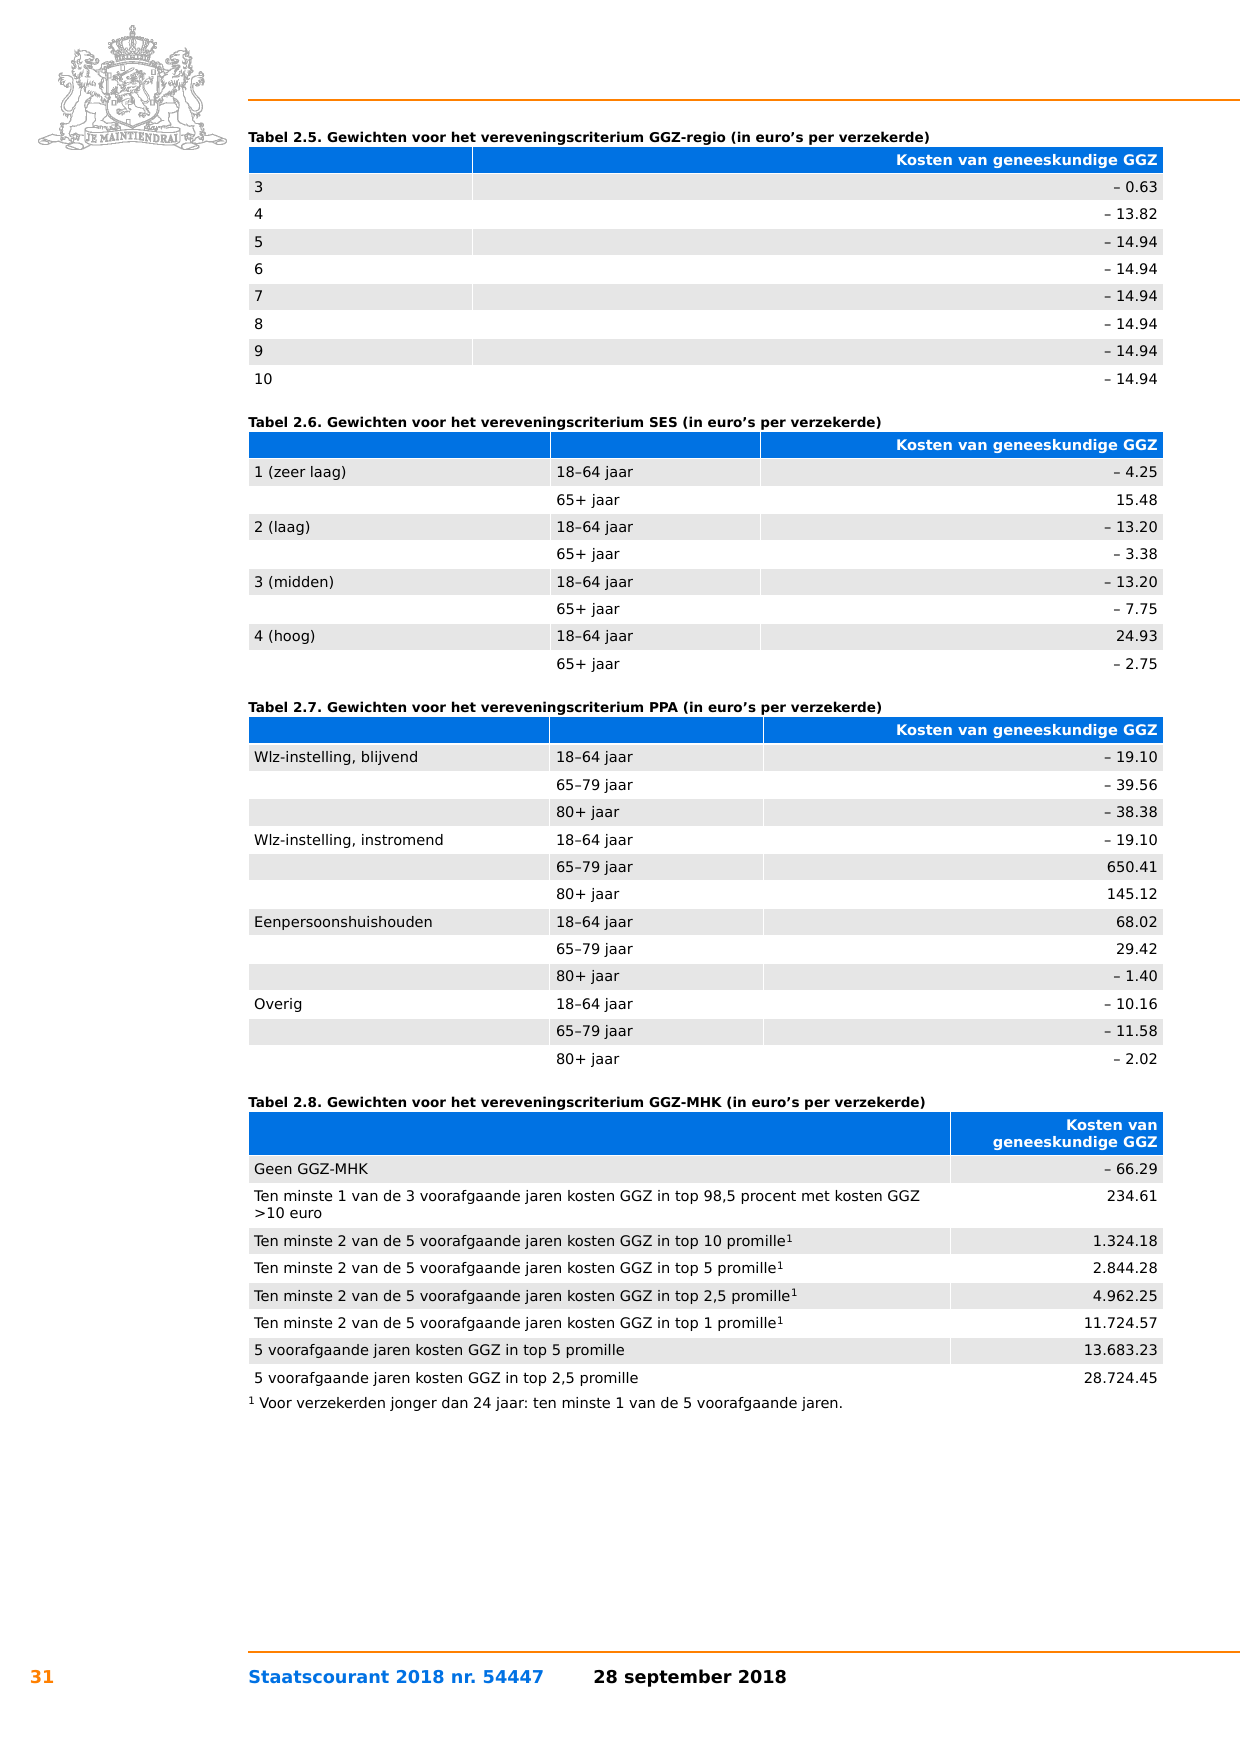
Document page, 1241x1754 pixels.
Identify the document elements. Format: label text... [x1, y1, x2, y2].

table_cell Wlz-instelling, blijvend [249, 745, 549, 771]
table_cell – 66.29 [951, 1156, 1163, 1183]
table_cell [249, 854, 549, 880]
table_cell 80+ jaar [550, 799, 763, 826]
table_cell – 14.94 [473, 229, 1163, 255]
table_cell [249, 936, 549, 963]
table_cell 80+ jaar [550, 881, 763, 908]
table_cell 18–64 jaar [551, 514, 760, 540]
table_cell [249, 651, 550, 677]
table_cell 28.724.45 [951, 1365, 1163, 1391]
table_cell – 14.94 [473, 284, 1163, 310]
table_cell 2 (laag) [249, 514, 550, 540]
table_header Tabel 2.6. Gewichten voor het vereveningscriterium SES (in euro’s per verzekerde) [248, 415, 1163, 431]
table_cell 4 [249, 201, 472, 228]
table_cell [249, 1046, 549, 1072]
table_cell 13.683.23 [951, 1338, 1163, 1364]
table_cell – 14.94 [473, 311, 1163, 337]
table_cell – 2.02 [764, 1046, 1163, 1072]
table_cell – 14.94 [473, 366, 1163, 392]
table_header Tabel 2.8. Gewichten voor het vereveningscriterium GGZ-MHK (in euro’s per verzekerde) [248, 1095, 1163, 1111]
picture [38, 25, 227, 150]
table_cell – 19.10 [764, 745, 1163, 771]
table_cell 65+ jaar [551, 651, 760, 677]
table_cell – 39.56 [764, 772, 1163, 798]
table_cell – 3.38 [761, 541, 1163, 568]
table_cell 6 [249, 256, 472, 283]
table_header Tabel 2.7. Gewichten voor het vereveningscriterium PPA (in euro’s per verzekerde) [248, 700, 1163, 716]
table_cell 80+ jaar [550, 1046, 763, 1072]
table_cell 5 voorafgaande jaren kosten GGZ in top 2,5 promille [249, 1365, 950, 1391]
table_cell 11.724.57 [951, 1310, 1163, 1337]
table_cell 145.12 [764, 881, 1163, 908]
table_cell [249, 541, 550, 568]
table_cell – 13.20 [761, 569, 1163, 595]
table_cell 29.42 [764, 936, 1163, 963]
table_cell 65+ jaar [551, 541, 760, 568]
table_cell [249, 799, 549, 826]
table_cell 65–79 jaar [550, 1019, 763, 1045]
table_cell 9 [249, 339, 472, 365]
table_cell 18–64 jaar [550, 991, 763, 1017]
table_cell Kosten van geneeskundige GGZ [761, 432, 1163, 458]
table_cell 8 [249, 311, 472, 337]
table_cell 18–64 jaar [551, 459, 760, 486]
table_cell 650.41 [764, 854, 1163, 880]
table_cell 68.02 [764, 909, 1163, 935]
table_cell [249, 147, 472, 173]
table_cell 80+ jaar [550, 964, 763, 990]
table_cell 65–79 jaar [550, 772, 763, 798]
table_cell Eenpersoonshuishouden [249, 909, 549, 935]
table_cell [550, 717, 763, 743]
table_cell Overig [249, 991, 549, 1017]
table_cell 1.324.18 [951, 1228, 1163, 1254]
table_cell 65–79 jaar [550, 854, 763, 880]
table_cell – 11.58 [764, 1019, 1163, 1045]
table_cell [249, 717, 549, 743]
table_cell 3 (midden) [249, 569, 550, 595]
table_cell 10 [249, 366, 472, 392]
table_cell 2.844.28 [951, 1255, 1163, 1282]
table_cell 15.48 [761, 487, 1163, 513]
table_cell Wlz-instelling, instromend [249, 827, 549, 853]
table_cell Ten minste 1 van de 3 voorafgaande jaren kosten GGZ in top 98,5 procent met kosten GGZ >10 euro [249, 1184, 950, 1227]
table_cell Kosten van geneeskundige GGZ [764, 717, 1163, 743]
table_cell – 10.16 [764, 991, 1163, 1017]
table_cell Ten minste 2 van de 5 voorafgaande jaren kosten GGZ in top 2,5 promille1 [249, 1283, 950, 1309]
table_cell [249, 1112, 950, 1155]
table_cell – 2.75 [761, 651, 1163, 677]
table_cell Ten minste 2 van de 5 voorafgaande jaren kosten GGZ in top 5 promille1 [249, 1255, 950, 1282]
table_cell 24.93 [761, 624, 1163, 650]
table_cell – 7.75 [761, 596, 1163, 623]
table_cell Ten minste 2 van de 5 voorafgaande jaren kosten GGZ in top 10 promille1 [249, 1228, 950, 1254]
table_cell 7 [249, 284, 472, 310]
table_cell [249, 881, 549, 908]
table_cell – 14.94 [473, 256, 1163, 283]
table_cell 65–79 jaar [550, 936, 763, 963]
table_cell [249, 1019, 549, 1045]
table_cell 5 [249, 229, 472, 255]
table_cell [249, 964, 549, 990]
table_cell 18–64 jaar [551, 569, 760, 595]
table_cell Kosten van geneeskundige GGZ [473, 147, 1163, 173]
table_cell 4 (hoog) [249, 624, 550, 650]
table_cell [551, 432, 760, 458]
table_cell [249, 596, 550, 623]
table_cell – 4.25 [761, 459, 1163, 486]
table_cell – 1.40 [764, 964, 1163, 990]
table_cell 1 Voor verzekerden jonger dan 24 jaar: ten minste 1 van de 5 voorafgaande jaren. [248, 1393, 1163, 1412]
table_cell – 14.94 [473, 339, 1163, 365]
table_cell 4.962.25 [951, 1283, 1163, 1309]
table_cell 18–64 jaar [550, 909, 763, 935]
table_cell 65+ jaar [551, 487, 760, 513]
table_cell – 13.20 [761, 514, 1163, 540]
table_cell 18–64 jaar [551, 624, 760, 650]
table_cell [249, 772, 549, 798]
table_cell 1 (zeer laag) [249, 459, 550, 486]
table_cell 5 voorafgaande jaren kosten GGZ in top 5 promille [249, 1338, 950, 1364]
table_cell 18–64 jaar [550, 827, 763, 853]
table_cell – 0.63 [473, 174, 1163, 200]
table_cell 3 [249, 174, 472, 200]
table_cell [249, 432, 550, 458]
table_cell Geen GGZ-MHK [249, 1156, 950, 1183]
table_cell – 13.82 [473, 201, 1163, 228]
table_cell – 19.10 [764, 827, 1163, 853]
table_cell Ten minste 2 van de 5 voorafgaande jaren kosten GGZ in top 1 promille1 [249, 1310, 950, 1337]
table_cell 65+ jaar [551, 596, 760, 623]
table_cell Kosten van geneeskundige GGZ [951, 1112, 1163, 1155]
table_cell – 38.38 [764, 799, 1163, 826]
table_cell 18–64 jaar [550, 745, 763, 771]
table_header Tabel 2.5. Gewichten voor het vereveningscriterium GGZ-regio (in euro’s per verzekerde) [248, 130, 1163, 146]
table_cell [249, 487, 550, 513]
table_cell 234.61 [951, 1184, 1163, 1227]
